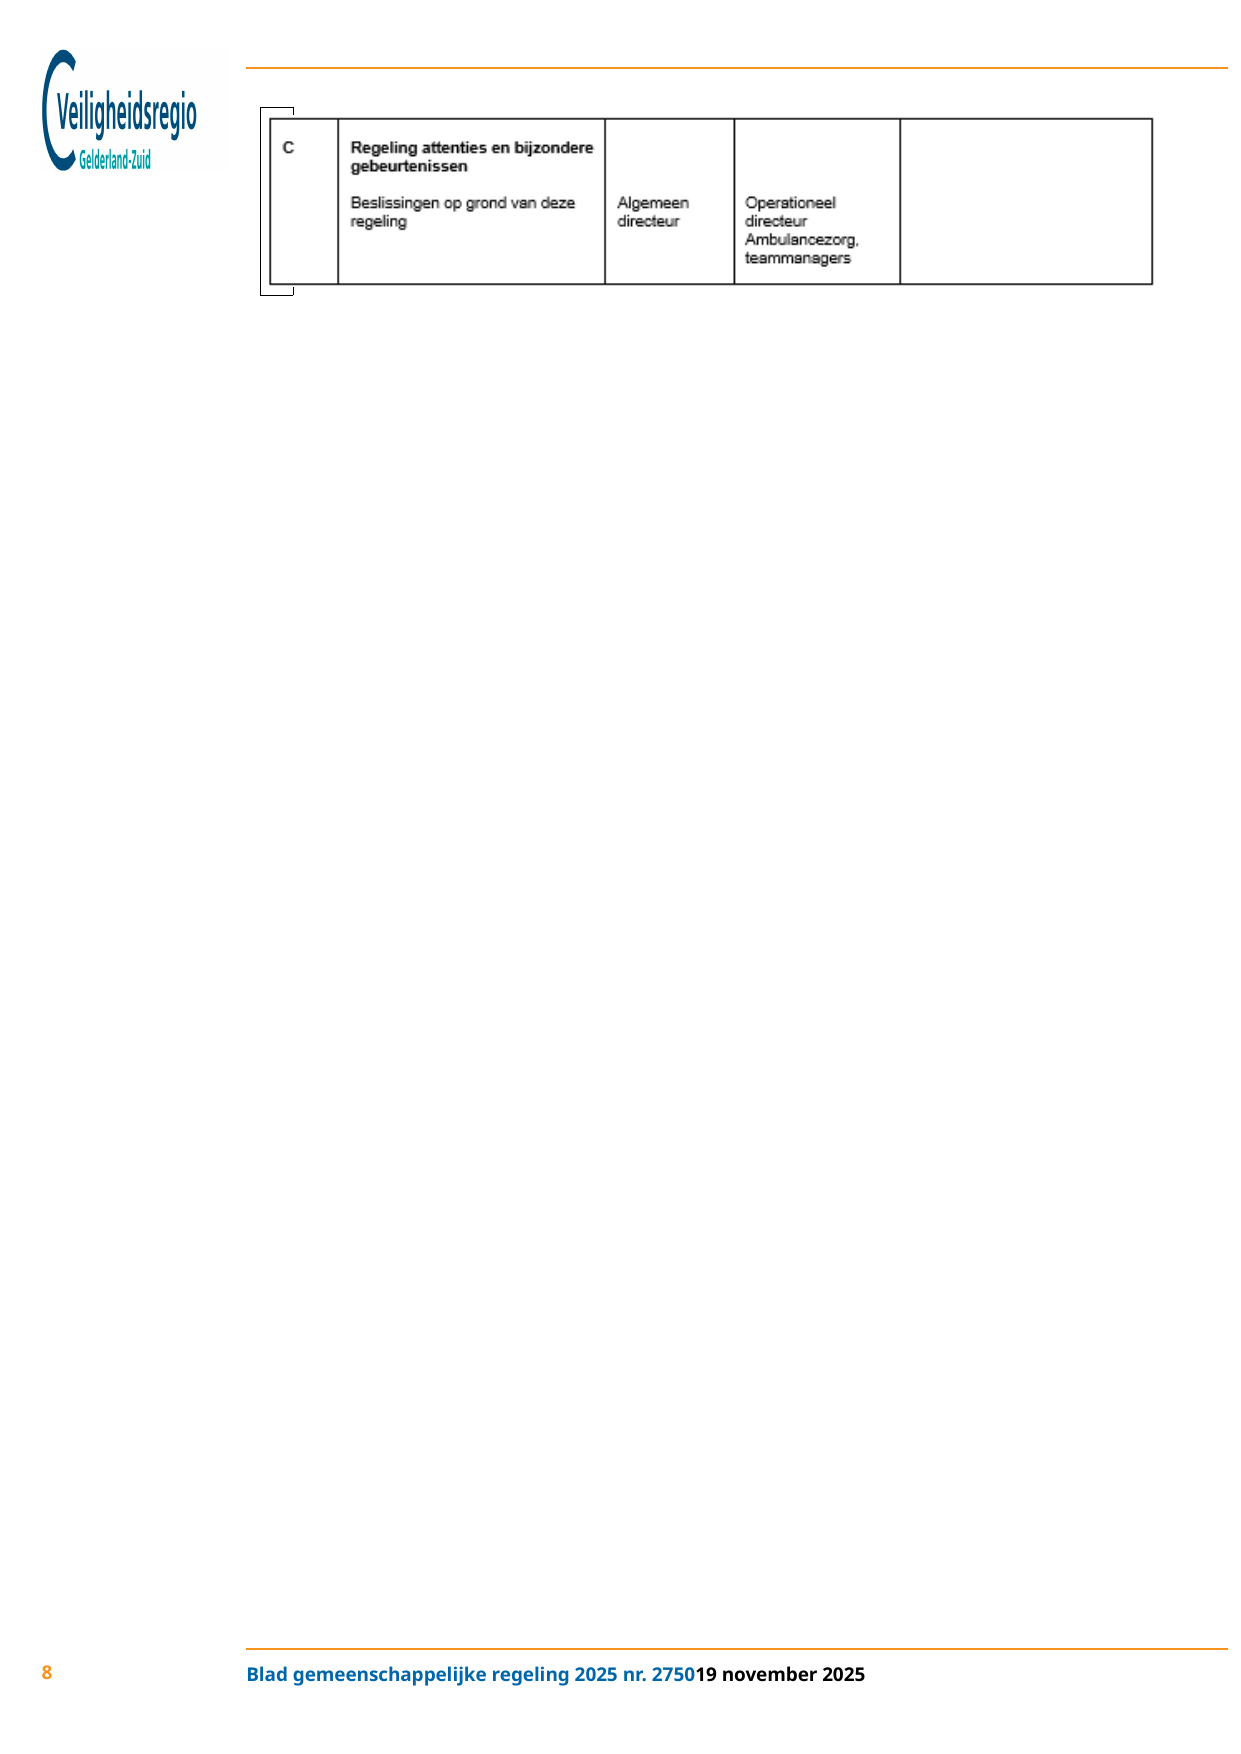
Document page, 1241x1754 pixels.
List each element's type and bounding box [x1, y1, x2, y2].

picture [41, 47, 231, 172]
picture [268, 115, 1155, 287]
